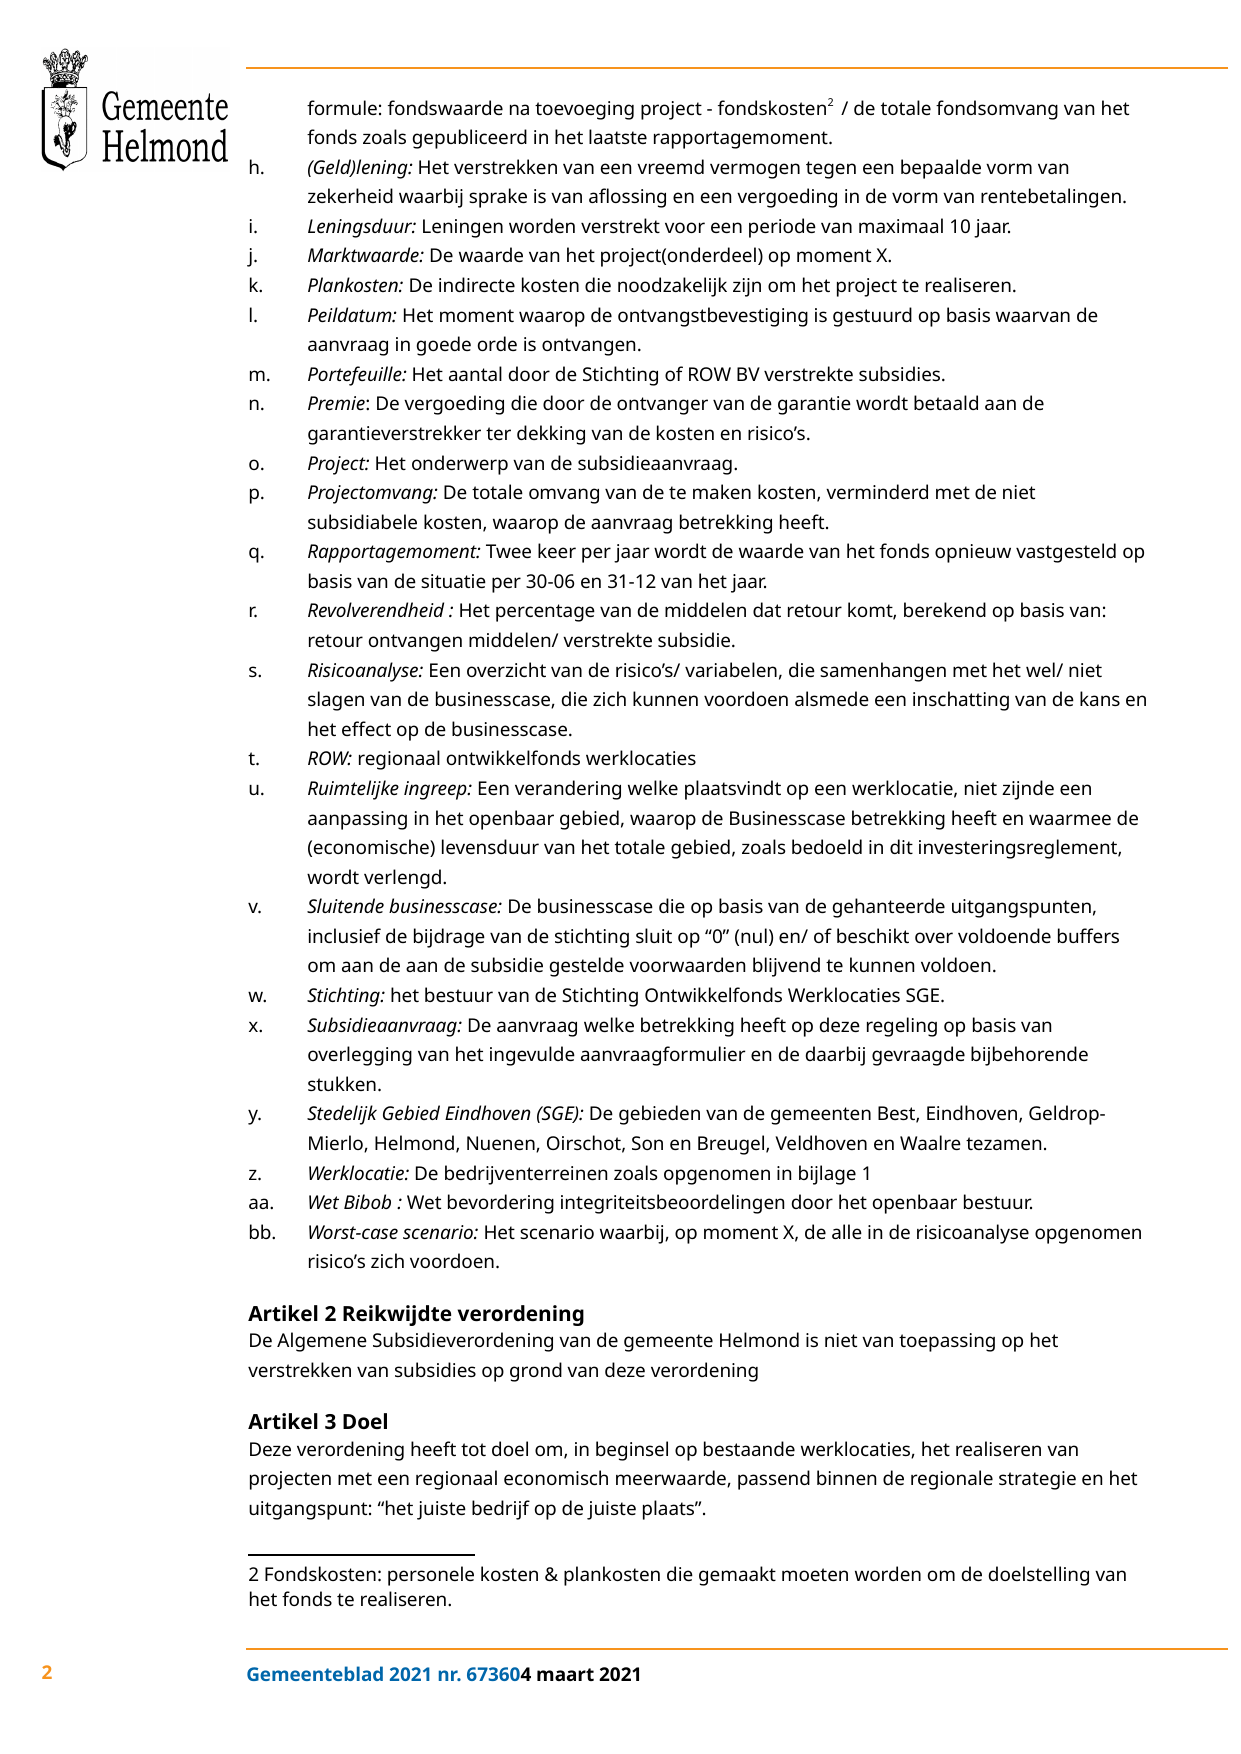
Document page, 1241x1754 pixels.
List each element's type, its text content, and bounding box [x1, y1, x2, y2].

list Plankosten: De indirecte kosten die noodzakelijk zijn om het project te realiseren. [248, 272, 1152, 298]
list Risicoanalyse: Een overzicht van de risico’s/ variabelen, die samenhangen met het wel/ niet slagen van de businesscase, die zich kunnen voordoen alsmede een inschatting van de kans en het effect op de businesscase. [248, 657, 1152, 742]
list Revolverendheid : Het percentage van de middelen dat retour komt, berekend op basis van: retour ontvangen middelen/ verstrekte subsidie. [248, 598, 1152, 653]
list Werklocatie: De bedrijventerreinen zoals opgenomen in bijlage 1 [248, 1160, 1152, 1186]
list Stedelijk Gebied Eindhoven (SGE): De gebieden van de gemeenten Best, Eindhoven, Geldrop-Mierlo, Helmond, Nuenen, Oirschot, Son en Breugel, Veldhoven en Waalre tezamen. [248, 1101, 1152, 1156]
text Artikel 2 Reikwijdte verordening [248, 1299, 1152, 1327]
list Fondskosten: personele kosten & plankosten die gemaakt moeten worden om de doelstelling van het fonds te realiseren. [248, 1561, 1152, 1612]
list formule: fondswaarde na toevoeging project - fondskosten / de totale fondsomvang van het fonds zoals gepubliceerd in het laatste rapportagemoment. [248, 95, 1152, 150]
list Worst-case scenario: Het scenario waarbij, op moment X, de alle in de risicoanalyse opgenomen risico’s zich voordoen. [248, 1219, 1152, 1274]
list Portefeuille: Het aantal door de Stichting of ROW BV verstrekte subsidies. [248, 361, 1152, 387]
list Marktwaarde: De waarde van het project(onderdeel) op moment X. [248, 243, 1152, 268]
list Sluitende businesscase: De businesscase die op basis van de gehanteerde uitgangspunten, inclusief de bijdrage van de stichting sluit op “0” (nul) en/ of beschikt over voldoende buffers om aan de aan de subsidie gestelde voorwaarden blijvend te kunnen voldoen. [248, 893, 1152, 978]
text De Algemene Subsidieverordening van de gemeente Helmond is niet van toepassing op het verstrekken van subsidies op grond van deze verordening [248, 1327, 1152, 1383]
list Stichting: het bestuur van de Stichting Ontwikkelfonds Werklocaties SGE. [248, 982, 1152, 1008]
list Wet Bibob : Wet bevordering integriteitsbeoordelingen door het openbaar bestuur. [248, 1189, 1152, 1215]
list Peildatum: Het moment waarop de ontvangstbevestiging is gestuurd op basis waarvan de aanvraag in goede orde is ontvangen. [248, 302, 1152, 357]
list Rapportagemoment: Twee keer per jaar wordt de waarde van het fonds opnieuw vastgesteld op basis van de situatie per 30-06 en 31-12 van het jaar. [248, 538, 1152, 594]
text Deze verordening heeft tot doel om, in beginsel op bestaande werklocaties, het realiseren van projecten met een regionaal economisch meerwaarde, passend binnen de regionale strategie en het uitgangspunt: “het juiste bedrijf op de juiste plaats”. [248, 1436, 1152, 1521]
list Subsidieaanvraag: De aanvraag welke betrekking heeft op deze regeling op basis van overlegging van het ingevulde aanvraagformulier en de daarbij gevraagde bijbehorende stukken. [248, 1012, 1152, 1097]
text Artikel 3 Doel [248, 1407, 1152, 1436]
list Project: Het onderwerp van de subsidieaanvraag. [248, 450, 1152, 476]
list ROW: regionaal ontwikkelfonds werklocaties [248, 746, 1152, 771]
list Leningsduur: Leningen worden verstrekt voor een periode van maximaal 10 jaar. [248, 213, 1152, 239]
picture [41, 47, 231, 172]
list Ruimtelijke ingreep: Een verandering welke plaatsvindt op een werklocatie, niet zijnde een aanpassing in het openbaar gebied, waarop de Businesscase betrekking heeft en waarmee de (economische) levensduur van het totale gebied, zoals bedoeld in dit investeringsreglement, wordt verlengd. [248, 775, 1152, 890]
list Premie: De vergoeding die door de ontvanger van de garantie wordt betaald aan de garantieverstrekker ter dekking van de kosten en risico’s. [248, 391, 1152, 446]
list (Geld)lening: Het verstrekken van een vreemd vermogen tegen een bepaalde vorm van zekerheid waarbij sprake is van aflossing en een vergoeding in de vorm van rentebetalingen. [248, 154, 1152, 209]
list Projectomvang: De totale omvang van de te maken kosten, verminderd met de niet subsidiabele kosten, waarop de aanvraag betrekking heeft. [248, 479, 1152, 535]
